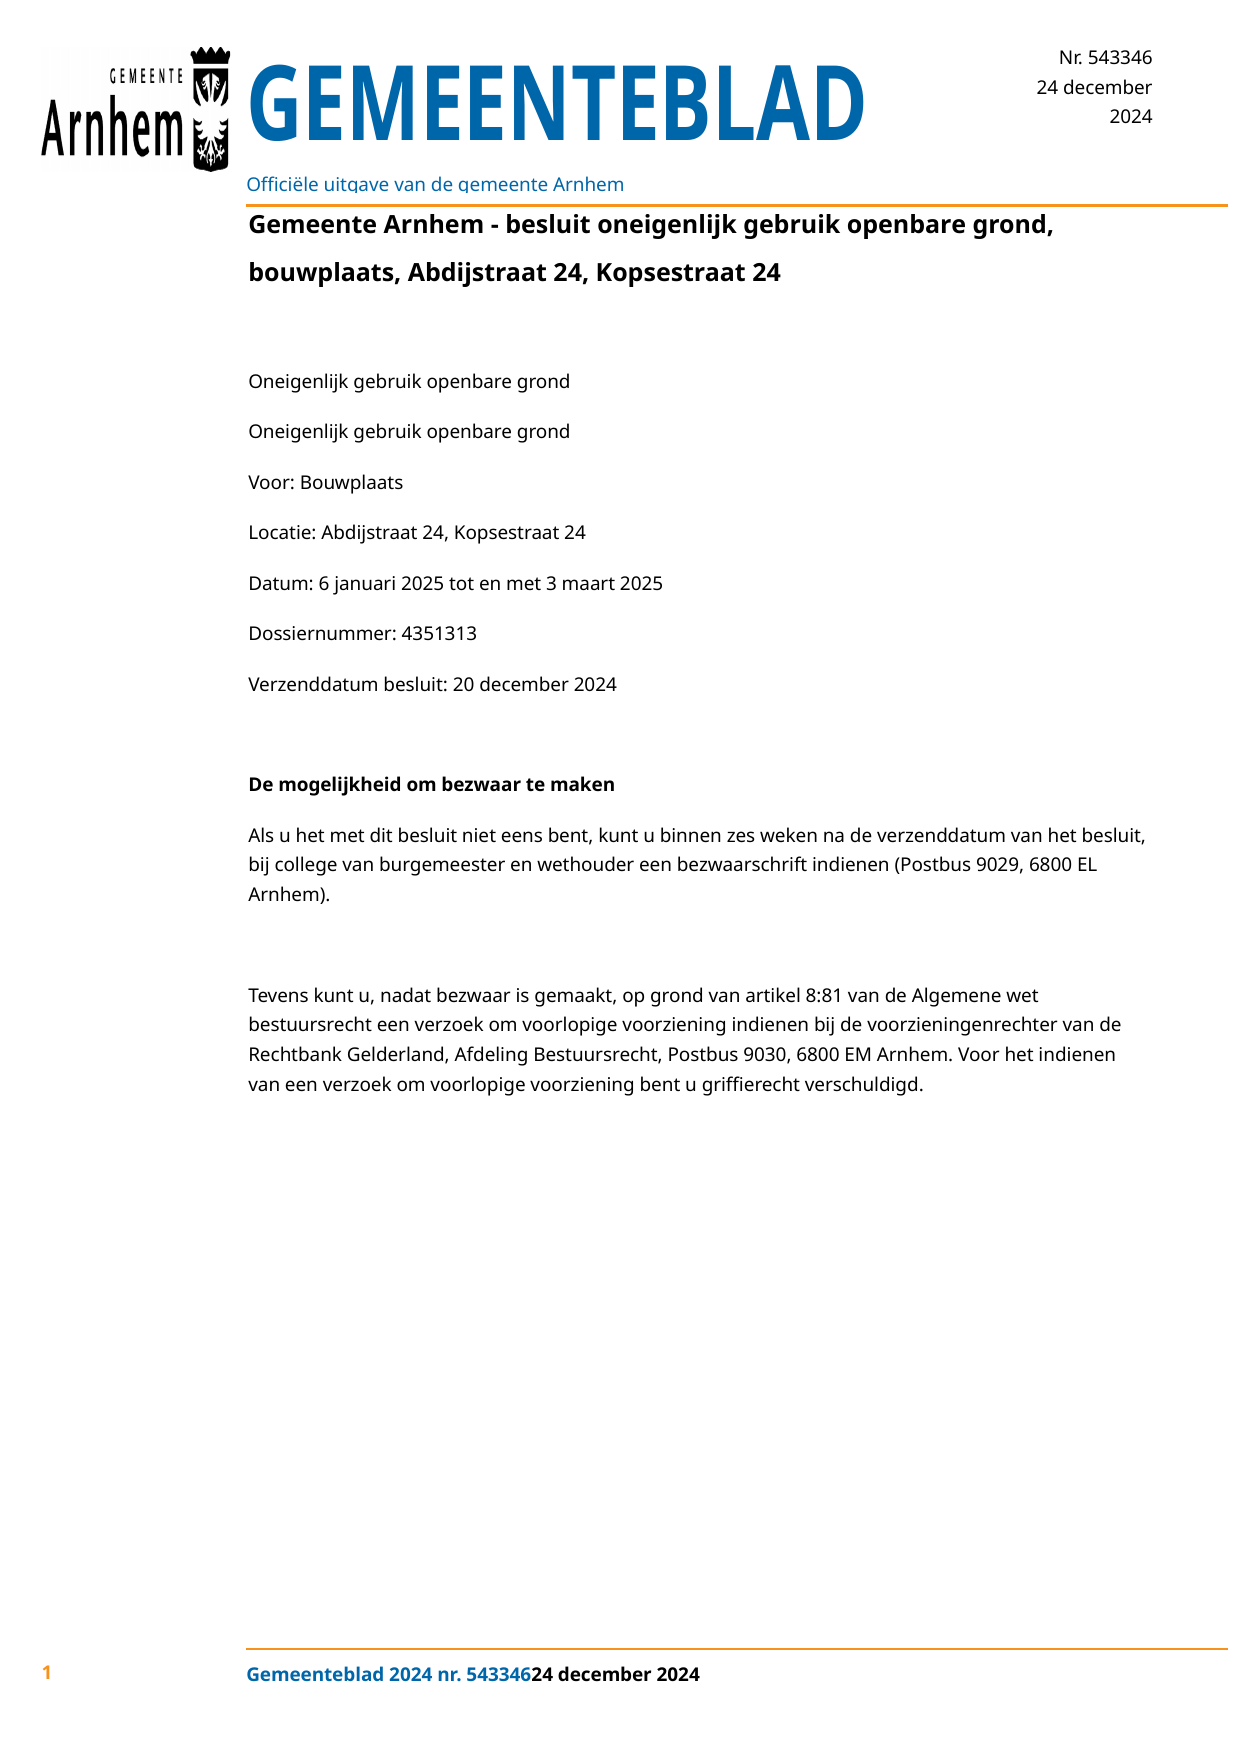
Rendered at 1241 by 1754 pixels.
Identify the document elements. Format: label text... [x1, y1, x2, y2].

text Locatie: Abdijstraat 24, Kopsestraat 24 [248, 519, 1152, 545]
text Datum: 6 januari 2025 tot en met 3 maart 2025 [248, 570, 1152, 596]
text Als u het met dit besluit niet eens bent, kunt u binnen zes weken na de verzenddatum van het besluit, bij college van burgemeester en wethouder een bezwaarschrift indienen (Postbus 9029, 6800 EL Arnhem). [248, 822, 1152, 907]
text Gemeente Arnhem - besluit oneigenlijk gebruik openbare grond, bouwplaats, Abdijstraat 24, Kopsestraat 24 [248, 207, 1152, 288]
text Dossiernummer: 4351313 [248, 620, 1152, 646]
text Voor: Bouwplaats [248, 469, 1152, 495]
text Tevens kunt u, nadat bezwaar is gemaakt, op grond van artikel 8:81 van de Algemene wet bestuursrecht een verzoek om voorlopige voorziening indienen bij de voorzieningenrechter van de Rechtbank Gelderland, Afdeling Bestuursrecht, Postbus 9030, 6800 EM Arnhem. Voor het indienen van een verzoek om voorlopige voorziening bent u griffierecht verschuldigd. [248, 982, 1152, 1097]
picture [41, 47, 231, 172]
text Verzenddatum besluit: 20 december 2024 [248, 671, 1152, 697]
text Oneigenlijk gebruik openbare grond [248, 368, 1152, 394]
text De mogelijkheid om bezwaar te maken [248, 772, 1152, 797]
text Oneigenlijk gebruik openbare grond [248, 419, 1152, 444]
